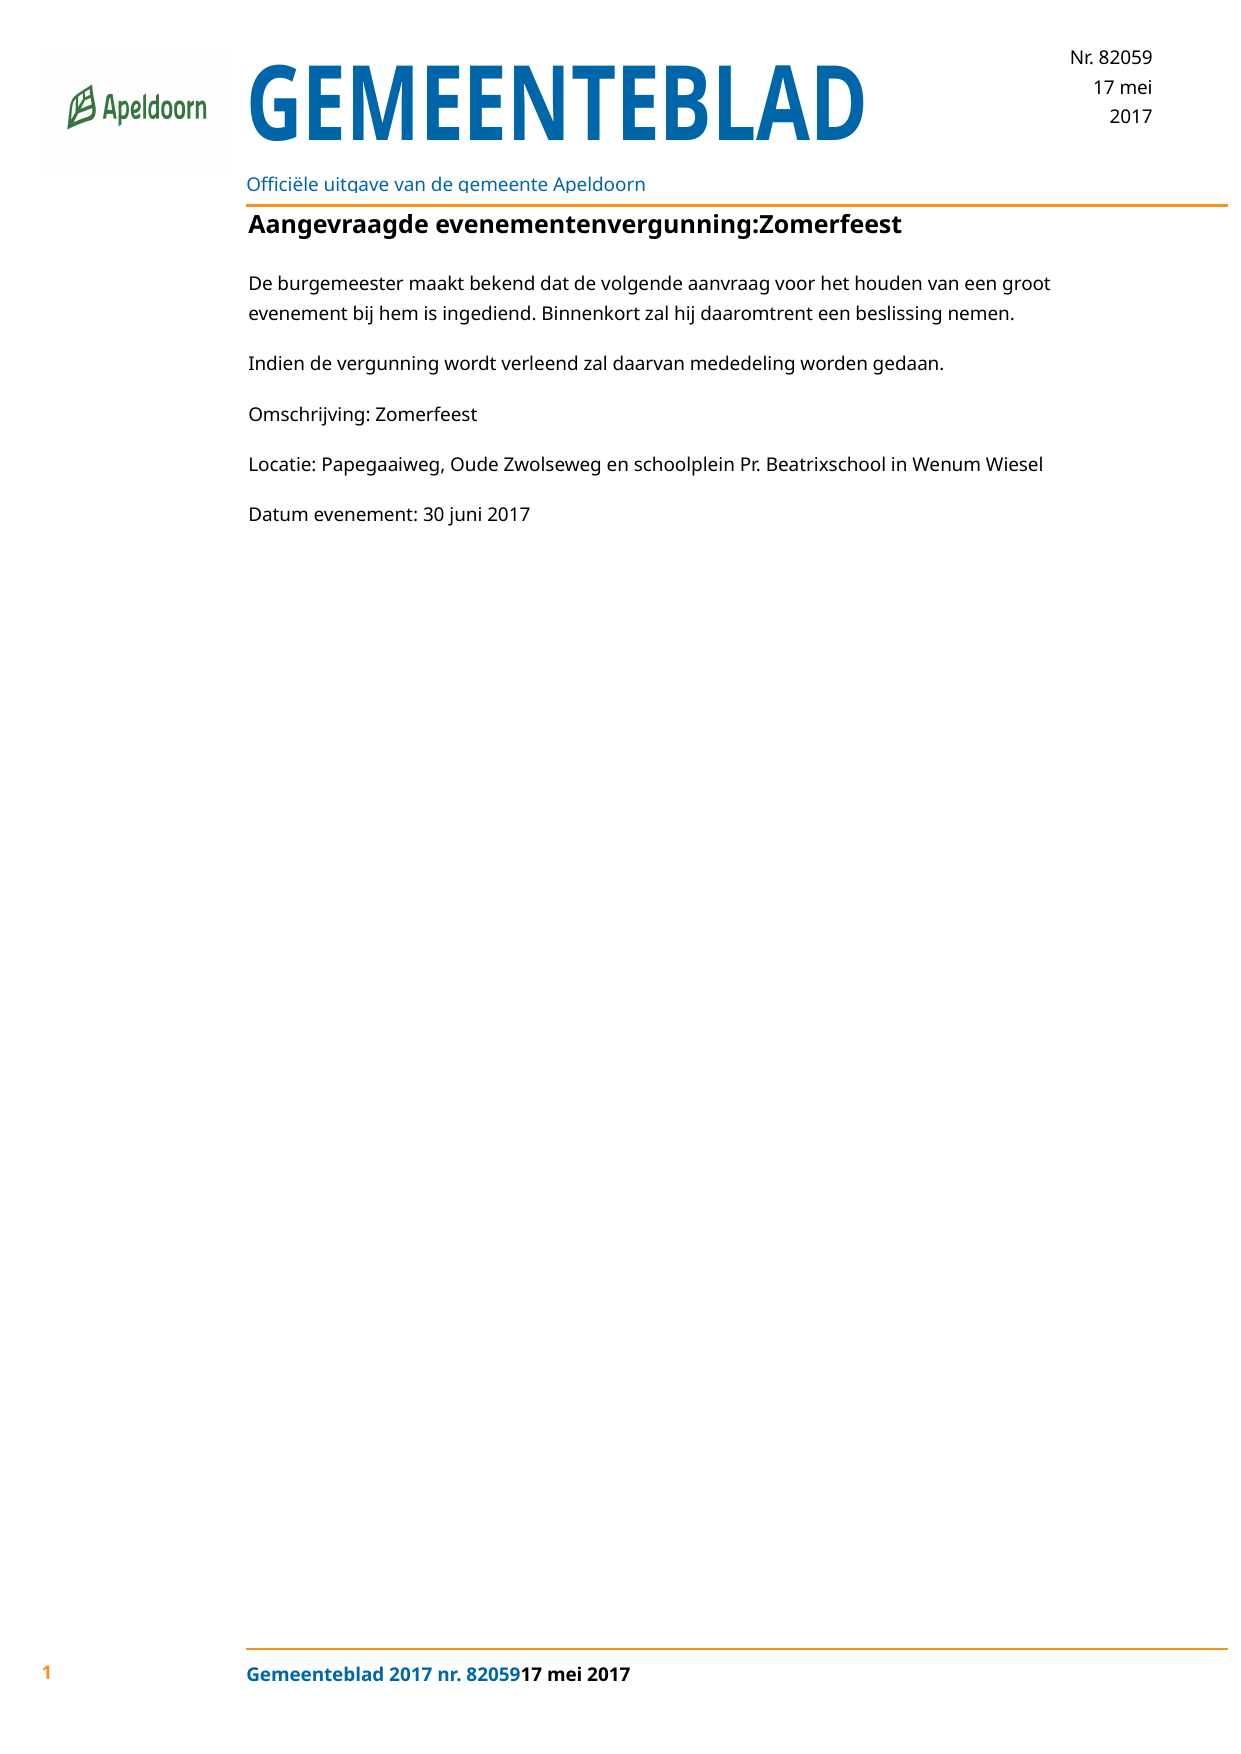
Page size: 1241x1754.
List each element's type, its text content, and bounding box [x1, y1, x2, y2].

text Aangevraagde evenementenvergunning:Zomerfeest [248, 207, 1152, 241]
picture [41, 47, 231, 172]
text Indien de vergunning wordt verleend zal daarvan mededeling worden gedaan. [248, 350, 1152, 376]
text Locatie: Papegaaiweg, Oude Zwolseweg en schoolplein Pr. Beatrixschool in Wenum Wiesel [248, 451, 1152, 477]
text De burgemeester maakt bekend dat de volgende aanvraag voor het houden van een groot evenement bij hem is ingediend. Binnenkort zal hij daaromtrent een beslissing nemen. [248, 270, 1152, 326]
text Omschrijving: Zomerfeest [248, 401, 1152, 426]
text Datum evenement: 30 juni 2017 [248, 502, 1152, 527]
